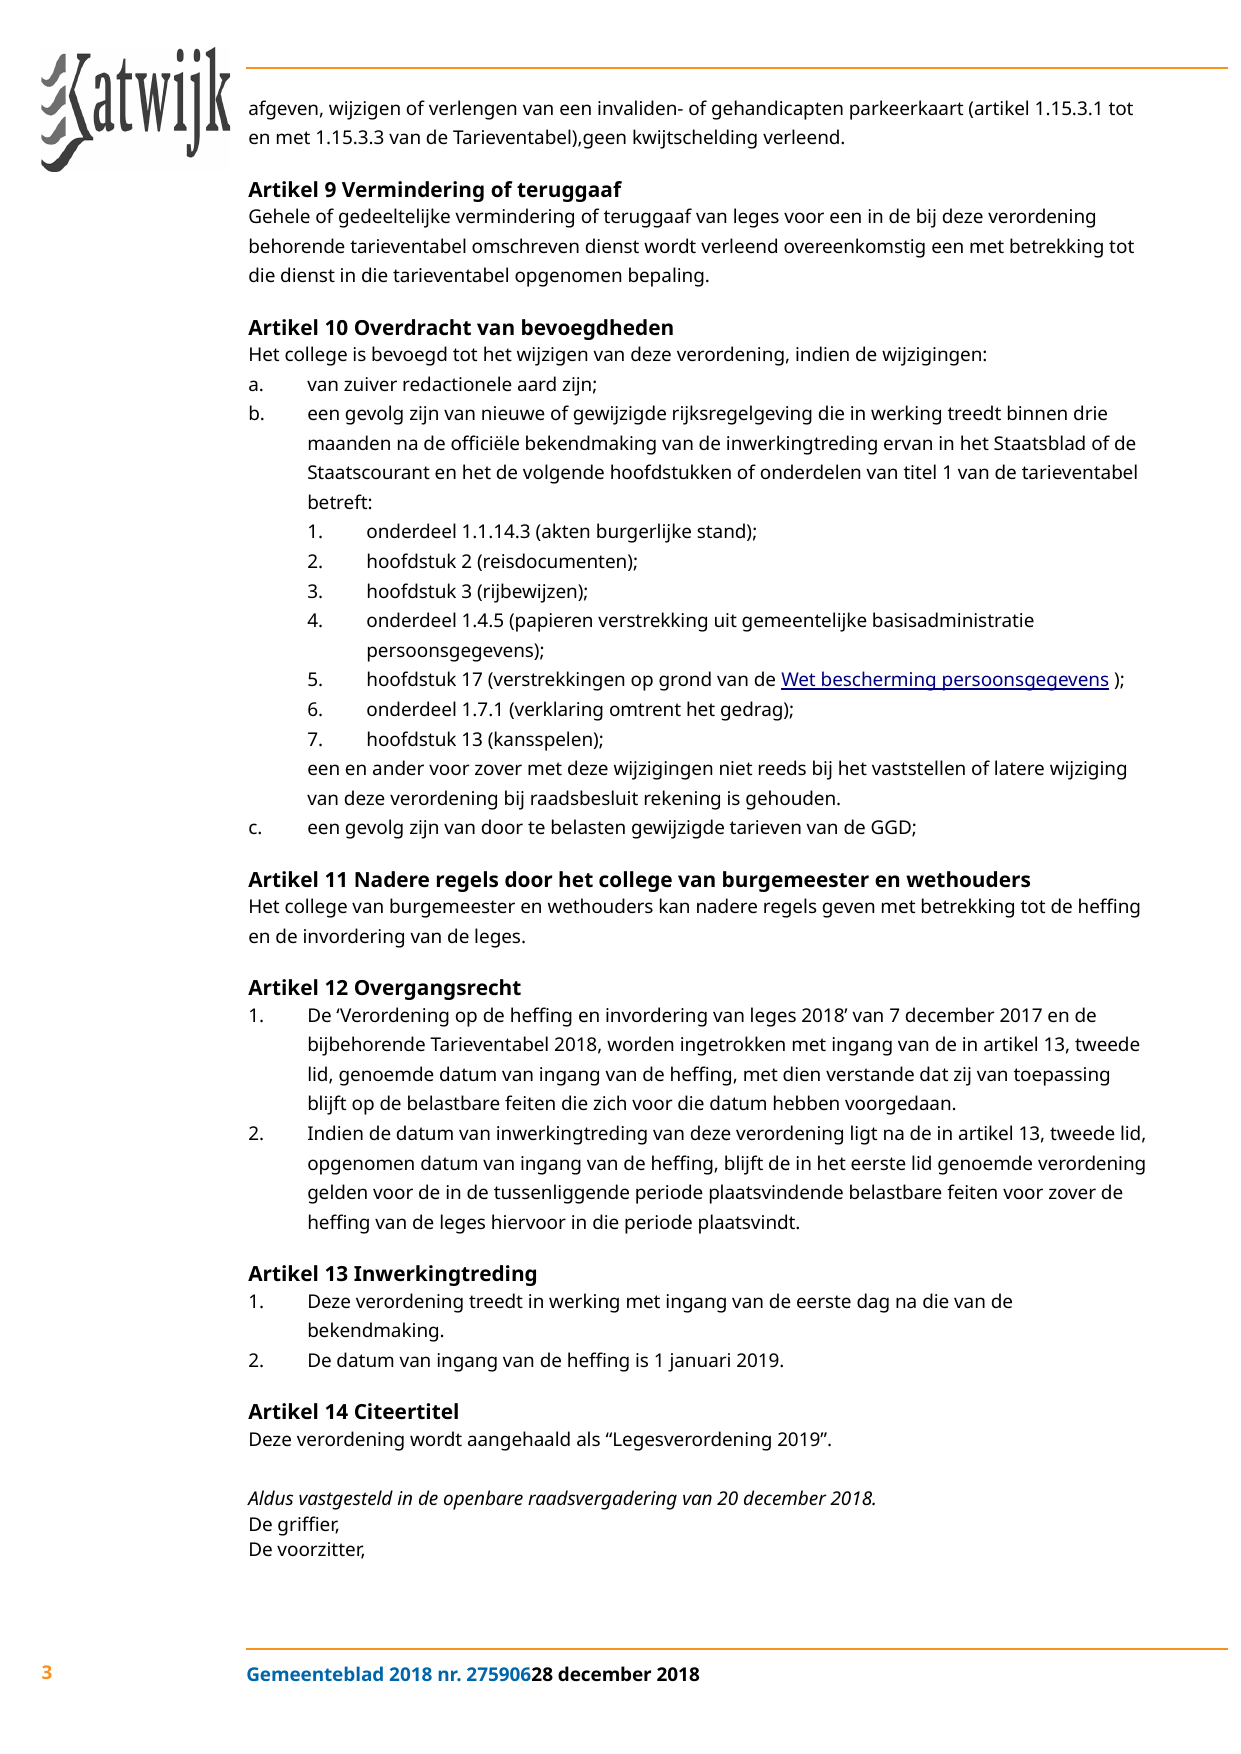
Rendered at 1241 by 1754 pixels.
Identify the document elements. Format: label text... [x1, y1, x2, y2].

text Artikel 10 Overdracht van bevoegdheden [248, 313, 1152, 341]
list een gevolg zijn van door te belasten gewijzigde tarieven van de GGD; [248, 814, 1152, 840]
text Artikel 9 Vermindering of teruggaaf [248, 175, 1152, 203]
list een gevolg zijn van nieuwe of gewijzigde rijksregelgeving die in werking treedt binnen drie maanden na de officiële bekendmaking van de inwerkingtreding ervan in het Staatsblad of de Staatscourant en het de volgende hoofdstukken of onderdelen van titel 1 van de tarieventabel betreft: [248, 400, 1152, 515]
text De voorzitter, [248, 1536, 1152, 1562]
text Aldus vastgesteld in de openbare raadsvergadering van 20 december 2018. [248, 1485, 1152, 1511]
list De datum van ingang van de heffing is 1 januari 2019. [248, 1347, 1152, 1373]
list De ‘Verordening op de heffing en invordering van leges 2018’ van 7 december 2017 en de bijbehorende Tarieventabel 2018, worden ingetrokken met ingang van de in artikel 13, tweede lid, genoemde datum van ingang van de heffing, met dien verstande dat zij van toepassing blijft op de belastbare feiten die zich voor die datum hebben voorgedaan. [248, 1002, 1152, 1116]
list onderdeel 1.1.14.3 (akten burgerlijke stand); [307, 519, 1152, 544]
list een en ander voor zover met deze wijzigingen niet reeds bij het vaststellen of latere wijziging van deze verordening bij raadsbesluit rekening is gehouden. [248, 755, 1152, 811]
list hoofdstuk 13 (kansspelen); [307, 726, 1152, 752]
list onderdeel 1.4.5 (papieren verstrekking uit gemeentelijke basisadministratie persoonsgegevens); [307, 607, 1152, 663]
text Artikel 12 Overgangsrecht [248, 973, 1152, 1002]
text Het college van burgemeester en wethouders kan nadere regels geven met betrekking tot de heffing en de invordering van de leges. [248, 893, 1152, 949]
list onderdeel 1.7.1 (verklaring omtrent het gedrag); [307, 696, 1152, 722]
list Deze verordening treedt in werking met ingang van de eerste dag na die van de bekendmaking. [248, 1288, 1152, 1343]
text Het college is bevoegd tot het wijzigen van deze verordening, indien de wijzigingen: [248, 341, 1152, 367]
text Artikel 14 Citeertitel [248, 1397, 1152, 1426]
text Gehele of gedeeltelijke vermindering of teruggaaf van leges voor een in de bij deze verordening behorende tarieventabel omschreven dienst wordt verleend overeenkomstig een met betrekking tot die dienst in die tarieventabel opgenomen bepaling. [248, 203, 1152, 288]
text afgeven, wijzigen of verlengen van een invaliden- of gehandicapten parkeerkaart (artikel 1.15.3.1 tot en met 1.15.3.3 van de Tarieventabel),geen kwijtschelding verleend. [248, 95, 1152, 150]
text Deze verordening wordt aangehaald als “Legesverordening 2019”. [248, 1426, 1152, 1452]
list hoofdstuk 17 (verstrekkingen op grond van de Wet bescherming persoonsgegevens ); [307, 667, 1152, 692]
list van zuiver redactionele aard zijn; [248, 371, 1152, 397]
list hoofdstuk 2 (reisdocumenten); [307, 548, 1152, 574]
text Artikel 13 Inwerkingtreding [248, 1259, 1152, 1288]
list Indien de datum van inwerkingtreding van deze verordening ligt na de in artikel 13, tweede lid, opgenomen datum van ingang van de heffing, blijft de in het eerste lid genoemde verordening gelden voor de in de tussenliggende periode plaatsvindende belastbare feiten voor zover de heffing van de leges hiervoor in die periode plaatsvindt. [248, 1120, 1152, 1235]
list hoofdstuk 3 (rijbewijzen); [307, 578, 1152, 604]
picture [41, 47, 231, 172]
text De griffier, [248, 1511, 1152, 1536]
text Artikel 11 Nadere regels door het college van burgemeester en wethouders [248, 865, 1152, 893]
